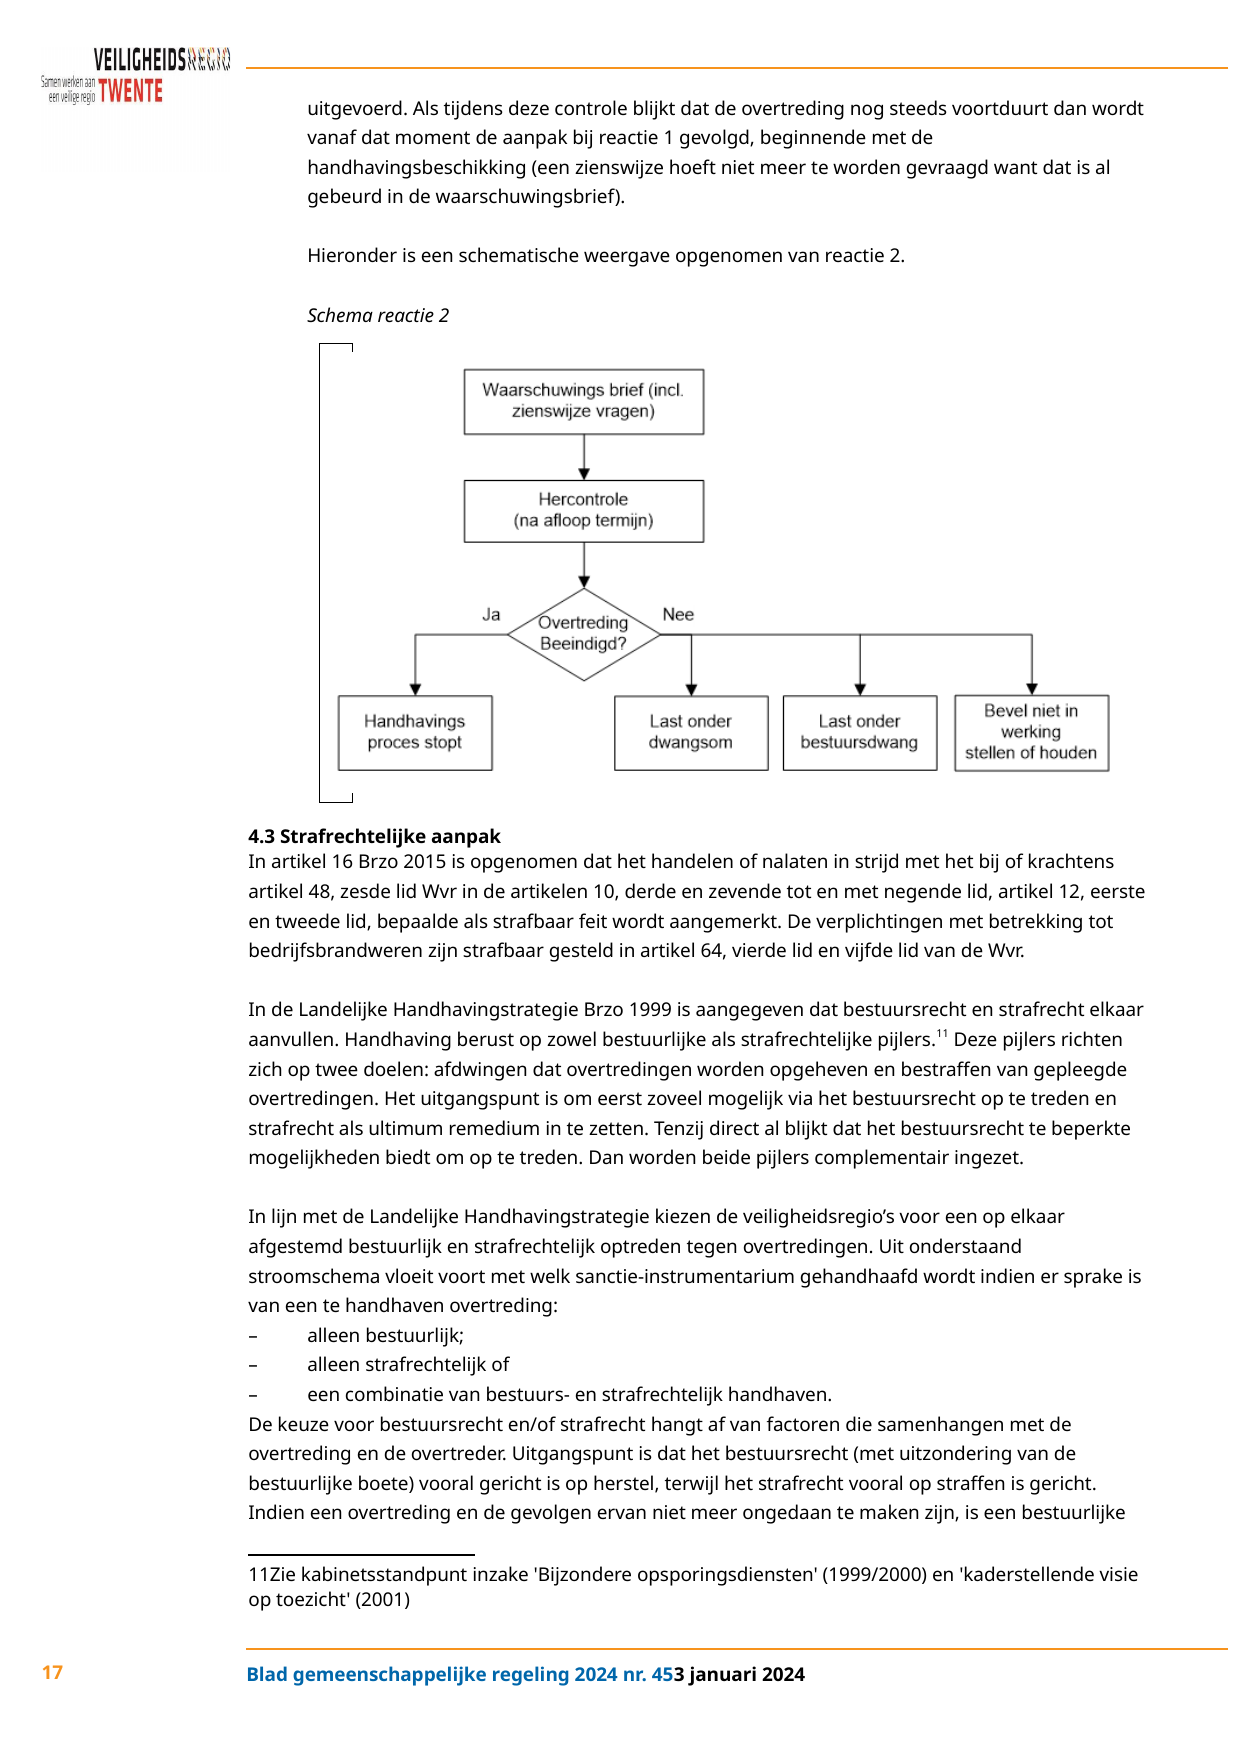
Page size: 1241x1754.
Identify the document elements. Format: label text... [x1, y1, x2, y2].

list Hieronder is een schematische weergave opgenomen van reactie 2. [248, 243, 1152, 268]
list alleen strafrechtelijk of [248, 1352, 1152, 1377]
text In de Landelijke Handhavingstrategie Brzo 1999 is aangegeven dat bestuursrecht en strafrecht elkaar aanvullen. Handhaving berust op zowel bestuurlijke als strafrechtelijke pijlers. Deze pijlers richten zich op twee doelen: afdwingen dat overtredingen worden opgeheven en bestraffen van gepleegde overtredingen. Het uitgangspunt is om eerst zoveel mogelijk via het bestuursrecht op te treden en strafrecht als ultimum remedium in te zetten. Tenzij direct al blijkt dat het bestuursrecht te beperkte mogelijkheden biedt om op te treden. Dan worden beide pijlers complementair ingezet. [248, 997, 1152, 1170]
list Schema reactie 2 [248, 302, 1152, 328]
text 4.3 Strafrechtelijke aanpak [248, 823, 1152, 849]
list een combinatie van bestuurs- en strafrechtelijk handhaven. [248, 1381, 1152, 1407]
picture [41, 47, 231, 172]
text In lijn met de Landelijke Handhavingstrategie kiezen de veiligheidsregio’s voor een op elkaar afgestemd bestuurlijk en strafrechtelijk optreden tegen overtredingen. Uit onderstaand stroomschema vloeit voort met welk sanctie-instrumentarium gehandhaafd wordt indien er sprake is van een te handhaven overtreding: [248, 1204, 1152, 1318]
text De keuze voor bestuursrecht en/of strafrecht hangt af van factoren die samenhangen met de overtreding en de overtreder. Uitgangspunt is dat het bestuursrecht (met uitzondering van de bestuurlijke boete) vooral gericht is op herstel, terwijl het strafrecht vooral op straffen is gericht. Indien een overtreding en de gevolgen ervan niet meer ongedaan te maken zijn, is een bestuurlijke [248, 1411, 1152, 1525]
list uitgevoerd. Als tijdens deze controle blijkt dat de overtreding nog steeds voortduurt dan wordt vanaf dat moment de aanpak bij reactie 1 gevolgd, beginnende met de handhavingsbeschikking (een zienswijze hoeft niet meer te worden gevraagd want dat is al gebeurd in de waarschuwingsbrief). [248, 95, 1152, 209]
list alleen bestuurlijk; [248, 1322, 1152, 1348]
picture [327, 352, 1232, 793]
text Zie kabinetsstandpunt inzake 'Bijzondere opsporingsdiensten' (1999/2000) en 'kaderstellende visie op toezicht' (2001) [248, 1561, 1152, 1612]
text In artikel 16 Brzo 2015 is opgenomen dat het handelen of nalaten in strijd met het bij of krachtens artikel 48, zesde lid Wvr in de artikelen 10, derde en zevende tot en met negende lid, artikel 12, eerste en tweede lid, bepaalde als strafbaar feit wordt aangemerkt. De verplichtingen met betrekking tot bedrijfsbrandweren zijn strafbaar gesteld in artikel 64, vierde lid en vijfde lid van de Wvr. [248, 849, 1152, 963]
